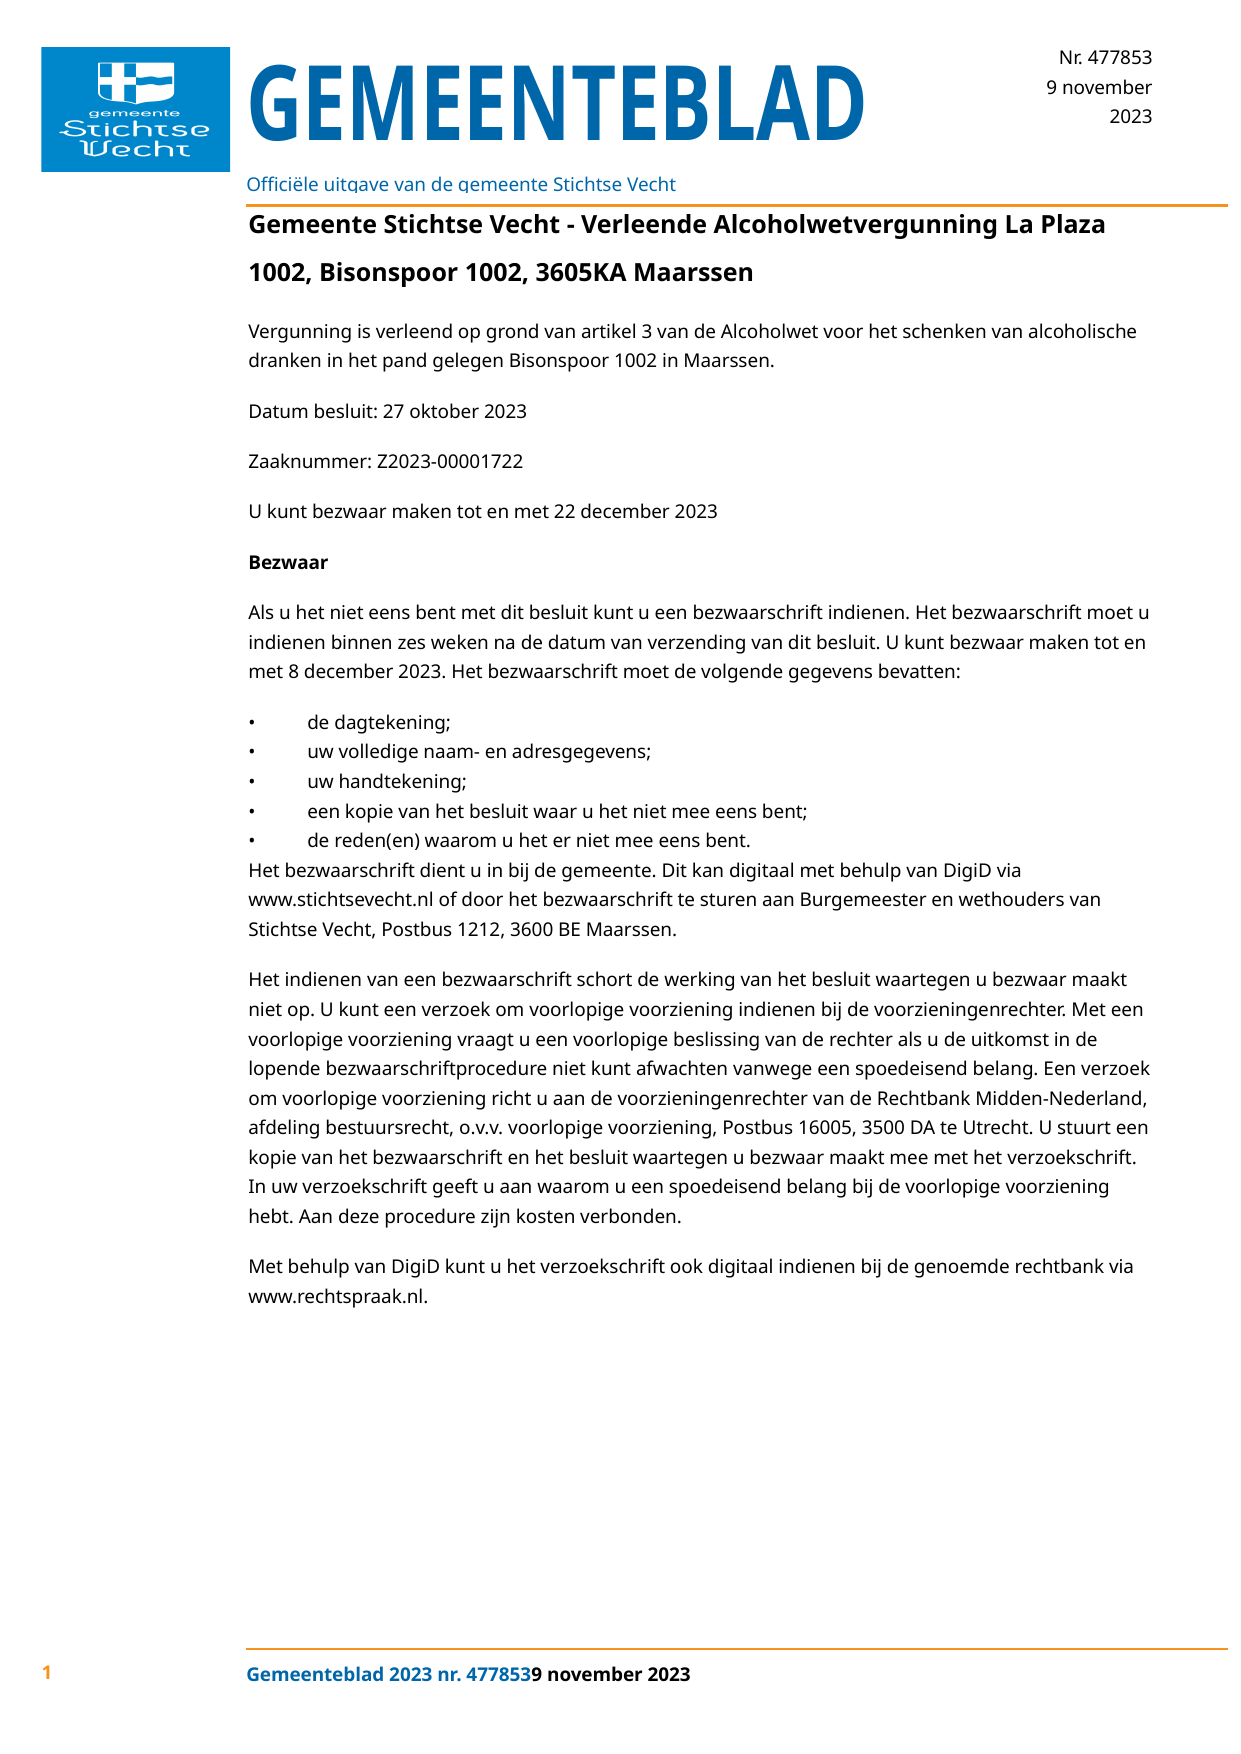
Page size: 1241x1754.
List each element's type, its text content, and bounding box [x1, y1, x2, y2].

text Zaaknummer: Z2023-00001722 [248, 448, 1152, 474]
text Datum besluit: 27 oktober 2023 [248, 398, 1152, 424]
text Het bezwaarschrift dient u in bij de gemeente. Dit kan digitaal met behulp van DigiD via www.stichtsevecht.nl of door het bezwaarschrift te sturen aan Burgemeester en wethouders van Stichtse Vecht, Postbus 1212, 3600 BE Maarssen. [248, 857, 1152, 942]
text Als u het niet eens bent met dit besluit kunt u een bezwaarschrift indienen. Het bezwaarschrift moet u indienen binnen zes weken na de datum van verzending van dit besluit. U kunt bezwaar maken tot en met 8 december 2023. Het bezwaarschrift moet de volgende gegevens bevatten: [248, 599, 1152, 684]
list een kopie van het besluit waar u het niet mee eens bent; [248, 798, 1152, 824]
list de dagtekening; [248, 709, 1152, 735]
picture [99, 63, 135, 101]
text Bezwaar [248, 549, 1152, 575]
text Vergunning is verleend op grond van artikel 3 van de Alcoholwet voor het schenken van alcoholische dranken in het pand gelegen Bisonspoor 1002 in Maarssen. [248, 318, 1152, 373]
list uw volledige naam- en adresgegevens; [248, 739, 1152, 764]
text U kunt bezwaar maken tot en met 22 december 2023 [248, 499, 1152, 524]
text Het indienen van een bezwaarschrift schort de werking van het besluit waartegen u bezwaar maakt niet op. U kunt een verzoek om voorlopige voorziening indienen bij de voorzieningenrechter. Met een voorlopige voorziening vraagt u een voorlopige beslissing van de rechter als u de uitkomst in de lopende bezwaarschriftprocedure niet kunt afwachten vanwege een spoedeisend belang. Een verzoek om voorlopige voorziening richt u aan de voorzieningenrechter van de Rechtbank Midden-Nederland, afdeling bestuursrecht, o.v.v. voorlopige voorziening, Postbus 16005, 3500 DA te Utrecht. U stuurt een kopie van het bezwaarschrift en het besluit waartegen u bezwaar maakt mee met het verzoekschrift. In uw verzoekschrift geeft u aan waarom u een spoedeisend belang bij de voorlopige voorziening hebt. Aan deze procedure zijn kosten verbonden. [248, 967, 1152, 1229]
picture [137, 63, 174, 103]
list uw handtekening; [248, 768, 1152, 794]
text Gemeente Stichtse Vecht - Verleende Alcoholwetvergunning La Plaza 1002, Bisonspoor 1002, 3605KA Maarssen [248, 207, 1152, 288]
text Met behulp van DigiD kunt u het verzoekschrift ook digitaal indienen bij de genoemde rechtbank via www.rechtspraak.nl. [248, 1254, 1152, 1309]
list de reden(en) waarom u het er niet mee eens bent. [248, 827, 1152, 853]
